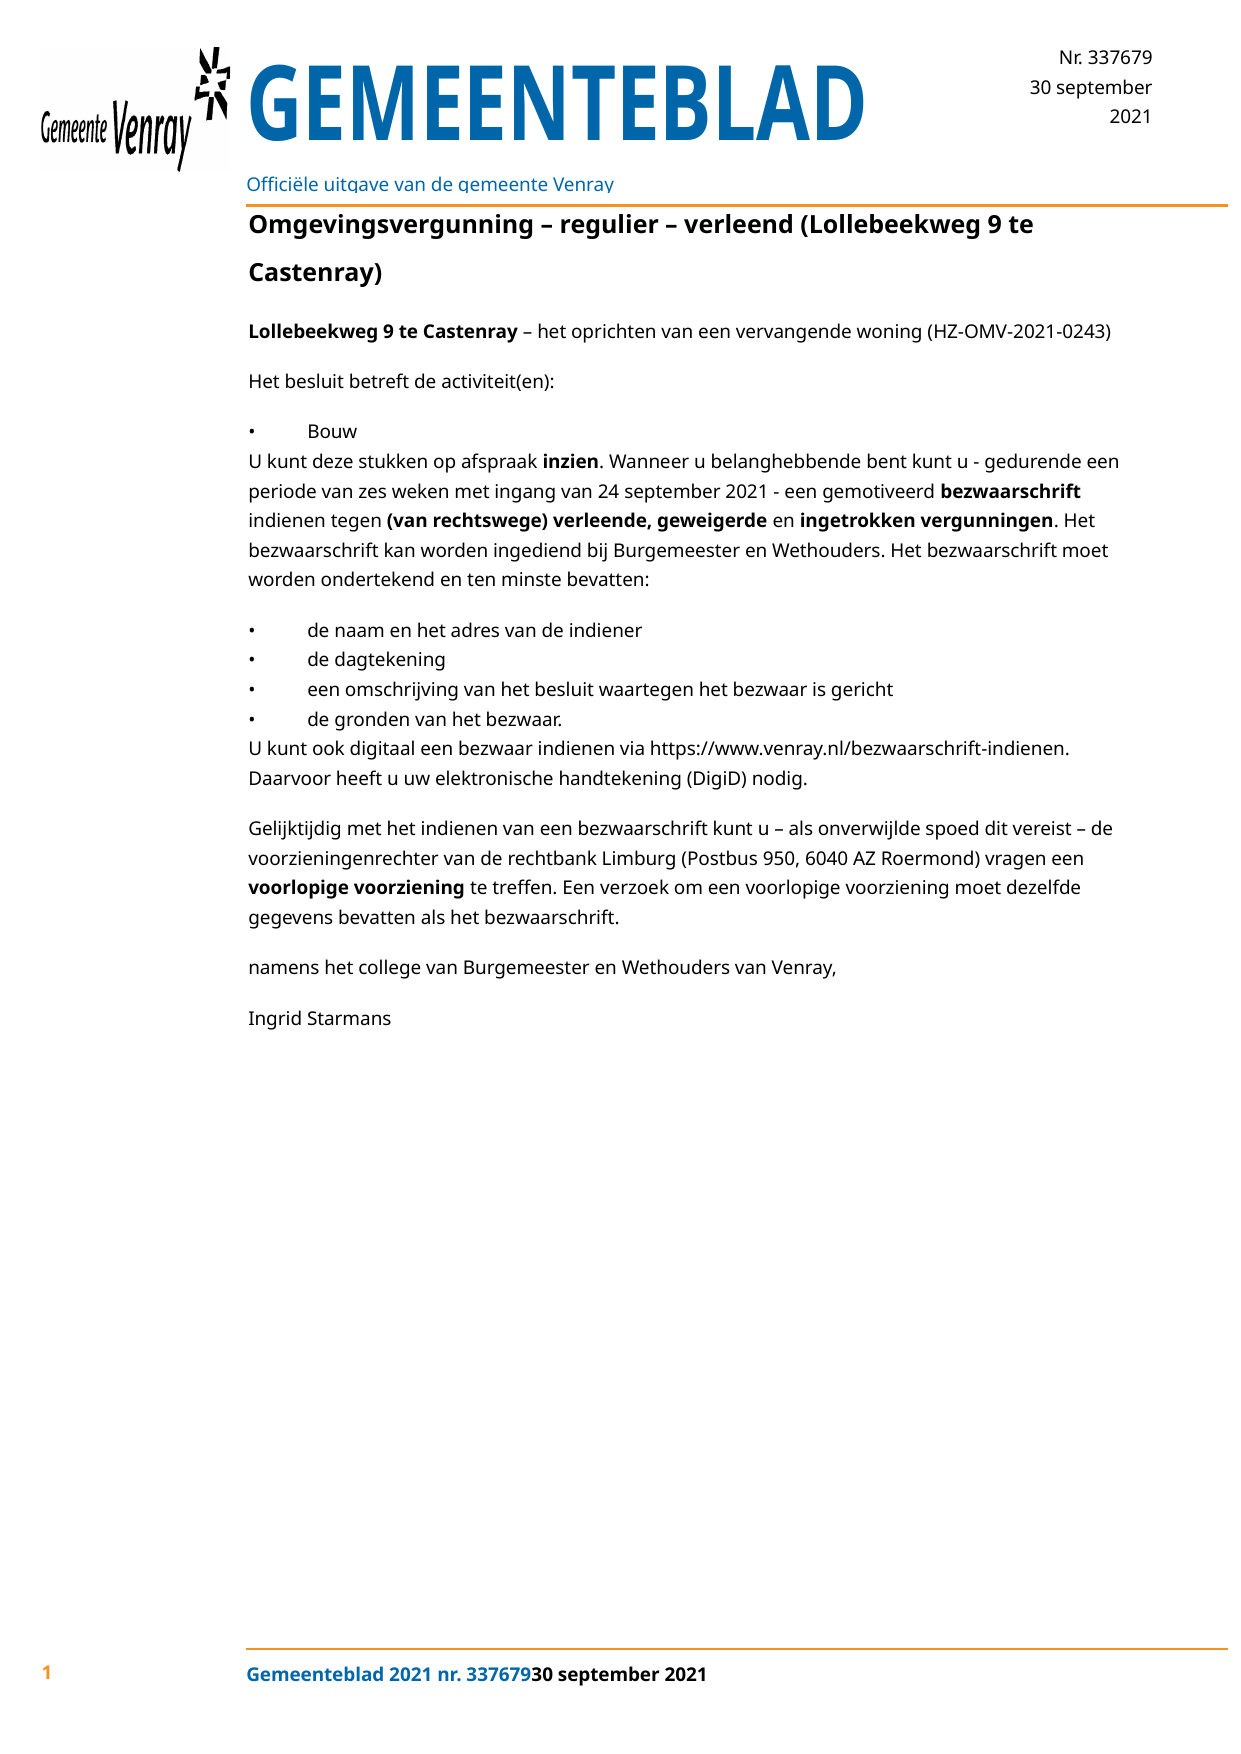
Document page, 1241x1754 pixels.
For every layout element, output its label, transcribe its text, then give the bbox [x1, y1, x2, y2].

picture [41, 47, 231, 172]
list Bouw [248, 419, 1152, 444]
list de naam en het adres van de indiener [248, 617, 1152, 643]
text Omgevingsvergunning – regulier – verleend (Lollebeekweg 9 te Castenray) [248, 207, 1152, 288]
text U kunt ook digitaal een bezwaar indienen via https://www.venray.nl/bezwaarschrift-indienen. Daarvoor heeft u uw elektronische handtekening (DigiD) nodig. [248, 735, 1152, 791]
text Ingrid Starmans [248, 1005, 1152, 1031]
list een omschrijving van het besluit waartegen het bezwaar is gericht [248, 676, 1152, 702]
list de dagtekening [248, 647, 1152, 672]
text Het besluit betreft de activiteit(en): [248, 368, 1152, 394]
text namens het college van Burgemeester en Wethouders van Venray, [248, 954, 1152, 980]
text U kunt deze stukken op afspraak inzien. Wanneer u belanghebbende bent kunt u - gedurende een periode van zes weken met ingang van 24 september 2021 - een gemotiveerd bezwaarschrift indienen tegen (van rechtswege) verleende, geweigerde en ingetrokken vergunningen. Het bezwaarschrift kan worden ingediend bij Burgemeester en Wethouders. Het bezwaarschrift moet worden ondertekend en ten minste bevatten: [248, 448, 1152, 592]
text Lollebeekweg 9 te Castenray – het oprichten van een vervangende woning (HZ-OMV-2021-0243) [248, 318, 1152, 344]
list de gronden van het bezwaar. [248, 706, 1152, 732]
text Gelijktijdig met het indienen van een bezwaarschrift kunt u – als onverwijlde spoed dit vereist – de voorzieningenrechter van de rechtbank Limburg (Postbus 950, 6040 AZ Roermond) vragen een voorlopige voorziening te treffen. Een verzoek om een voorlopige voorziening moet dezelfde gegevens bevatten als het bezwaarschrift. [248, 815, 1152, 930]
